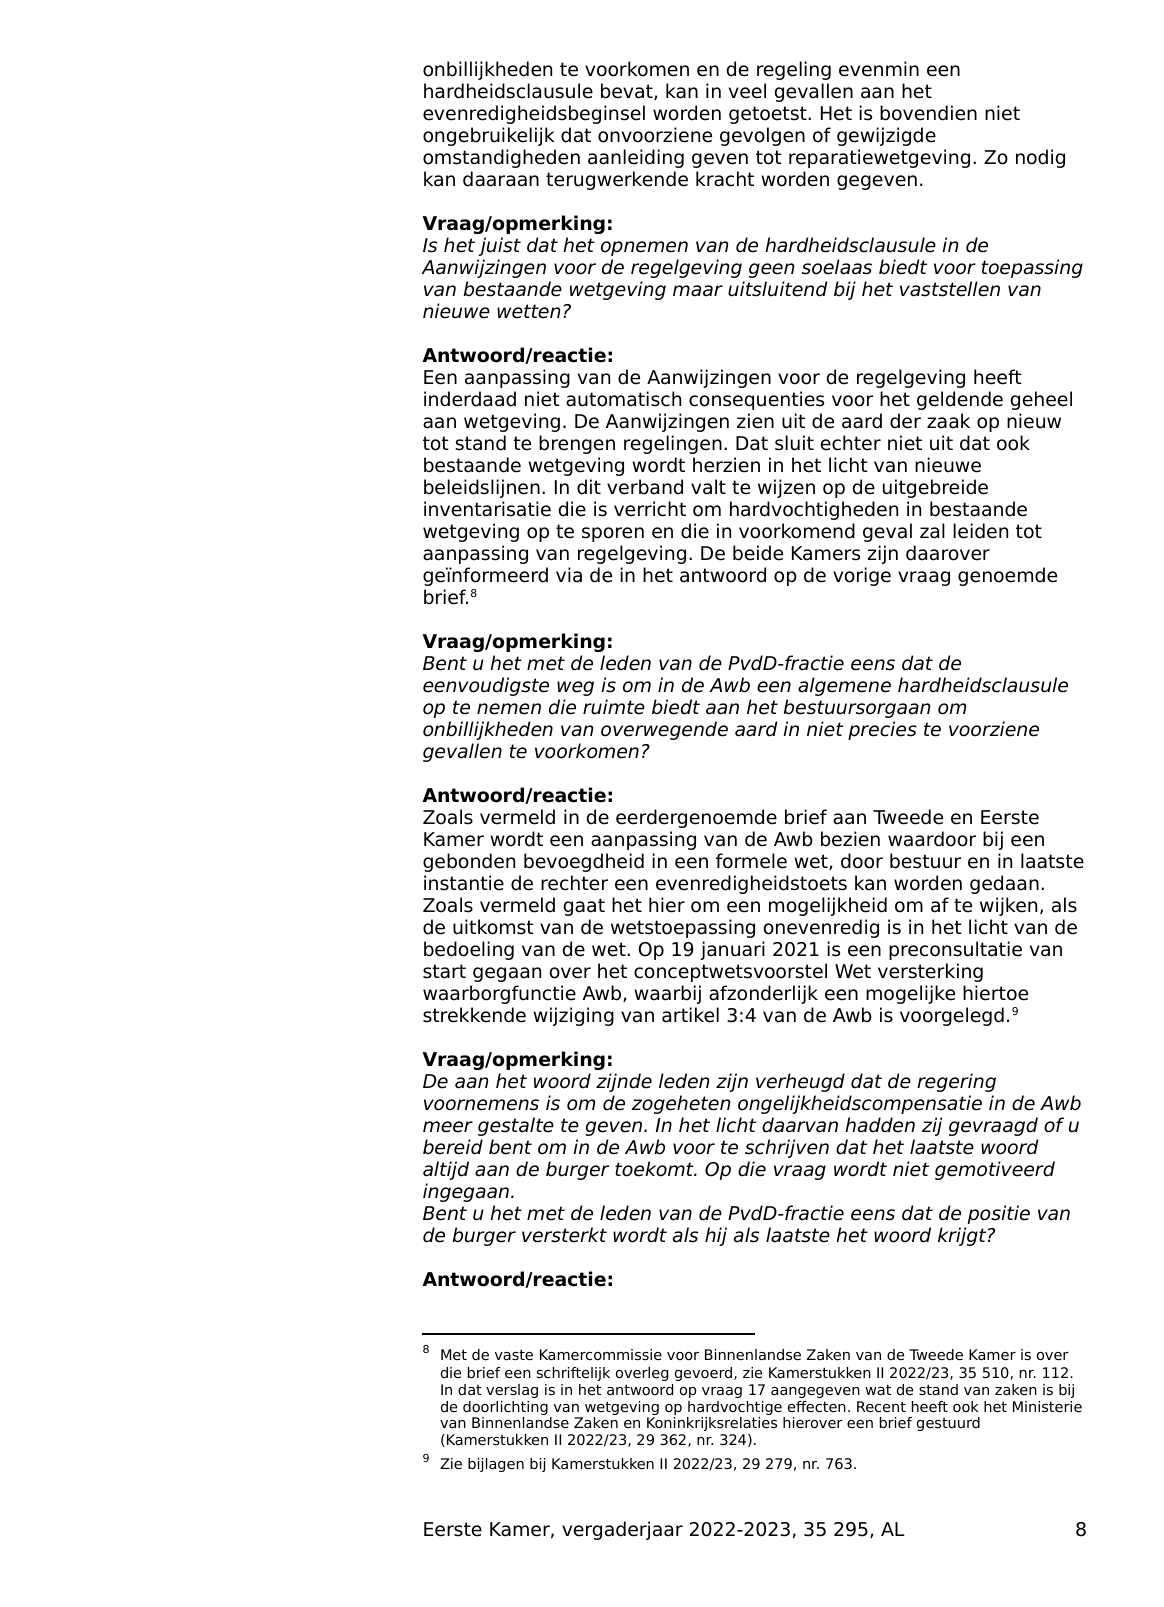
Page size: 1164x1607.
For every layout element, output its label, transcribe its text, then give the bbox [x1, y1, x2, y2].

text Antwoord/reactie: [422, 785, 1087, 807]
text Vraag/opmerking: [422, 1049, 1087, 1071]
text Zoals vermeld in de eerdergenoemde brief aan Tweede en Eerste Kamer wordt een aanpassing van de Awb bezien waardoor bij een gebonden bevoegdheid in een formele wet, door bestuur en in laatste instantie de rechter een evenredigheidstoets kan worden gedaan. Zoals vermeld gaat het hier om een mogelijkheid om af te wijken, als de uitkomst van de wetstoepassing onevenredig is in het licht van de bedoeling van de wet. Op 19 januari 2021 is een preconsultatie van start gegaan over het conceptwetsvoorstel Wet versterking waarborgfunctie Awb, waarbij afzonderlijk een mogelijke hiertoe strekkende wijziging van artikel 3:4 van de Awb is voorgelegd. [422, 807, 1087, 1027]
text Is het juist dat het opnemen van de hardheidsclausule in de Aanwijzingen voor de regelgeving geen soelaas biedt voor toepassing van bestaande wetgeving maar uitsluitend bij het vaststellen van nieuwe wetten? [422, 235, 1087, 323]
text Zie bijlagen bij Kamerstukken II 2022/23, 29 279, nr. 763. [422, 1452, 1087, 1474]
text onbillijkheden te voorkomen en de regeling evenmin een hardheidsclausule bevat, kan in veel gevallen aan het evenredigheidsbeginsel worden getoetst. Het is bovendien niet ongebruikelijk dat onvoorziene gevolgen of gewijzigde omstandigheden aanleiding geven tot reparatiewetgeving. Zo nodig kan daaraan terugwerkende kracht worden gegeven. [422, 59, 1087, 191]
text De aan het woord zijnde leden zijn verheugd dat de regering voornemens is om de zogeheten ongelijkheidscompensatie in de Awb meer gestalte te geven. In het licht daarvan hadden zij gevraagd of u bereid bent om in de Awb voor te schrijven dat het laatste woord altijd aan de burger toekomt. Op die vraag wordt niet gemotiveerd ingegaan. [422, 1071, 1087, 1203]
text Een aanpassing van de Aanwijzingen voor de regelgeving heeft inderdaad niet automatisch consequenties voor het geldende geheel aan wetgeving. De Aanwijzingen zien uit de aard der zaak op nieuw tot stand te brengen regelingen. Dat sluit echter niet uit dat ook bestaande wetgeving wordt herzien in het licht van nieuwe beleidslijnen. In dit verband valt te wijzen op de uitgebreide inventarisatie die is verricht om hardvochtigheden in bestaande wetgeving op te sporen en die in voorkomend geval zal leiden tot aanpassing van regelgeving. De beide Kamers zijn daarover geïnformeerd via de in het antwoord op de vorige vraag genoemde brief. [422, 367, 1087, 609]
text Met de vaste Kamercommissie voor Binnenlandse Zaken van de Tweede Kamer is over die brief een schriftelijk overleg gevoerd, zie Kamerstukken II 2022/23, 35 510, nr. 112. In dat verslag is in het antwoord op vraag 17 aangegeven wat de stand van zaken is bij de doorlichting van wetgeving op hardvochtige effecten. Recent heeft ook het Ministerie van Binnenlandse Zaken en Koninkrijksrelaties hierover een brief gestuurd (Kamerstukken II 2022/23, 29 362, nr. 324). [422, 1343, 1087, 1449]
text Antwoord/reactie: [422, 345, 1087, 367]
text Vraag/opmerking: [422, 631, 1087, 653]
text Bent u het met de leden van de PvdD-fractie eens dat de positie van de burger versterkt wordt als hij als laatste het woord krijgt? [422, 1203, 1087, 1247]
text Vraag/opmerking: [422, 213, 1087, 235]
text Bent u het met de leden van de PvdD-fractie eens dat de eenvoudigste weg is om in de Awb een algemene hardheidsclausule op te nemen die ruimte biedt aan het bestuursorgaan om onbillijkheden van overwegende aard in niet precies te voorziene gevallen te voorkomen? [422, 653, 1087, 763]
text Antwoord/reactie: [422, 1269, 1087, 1291]
